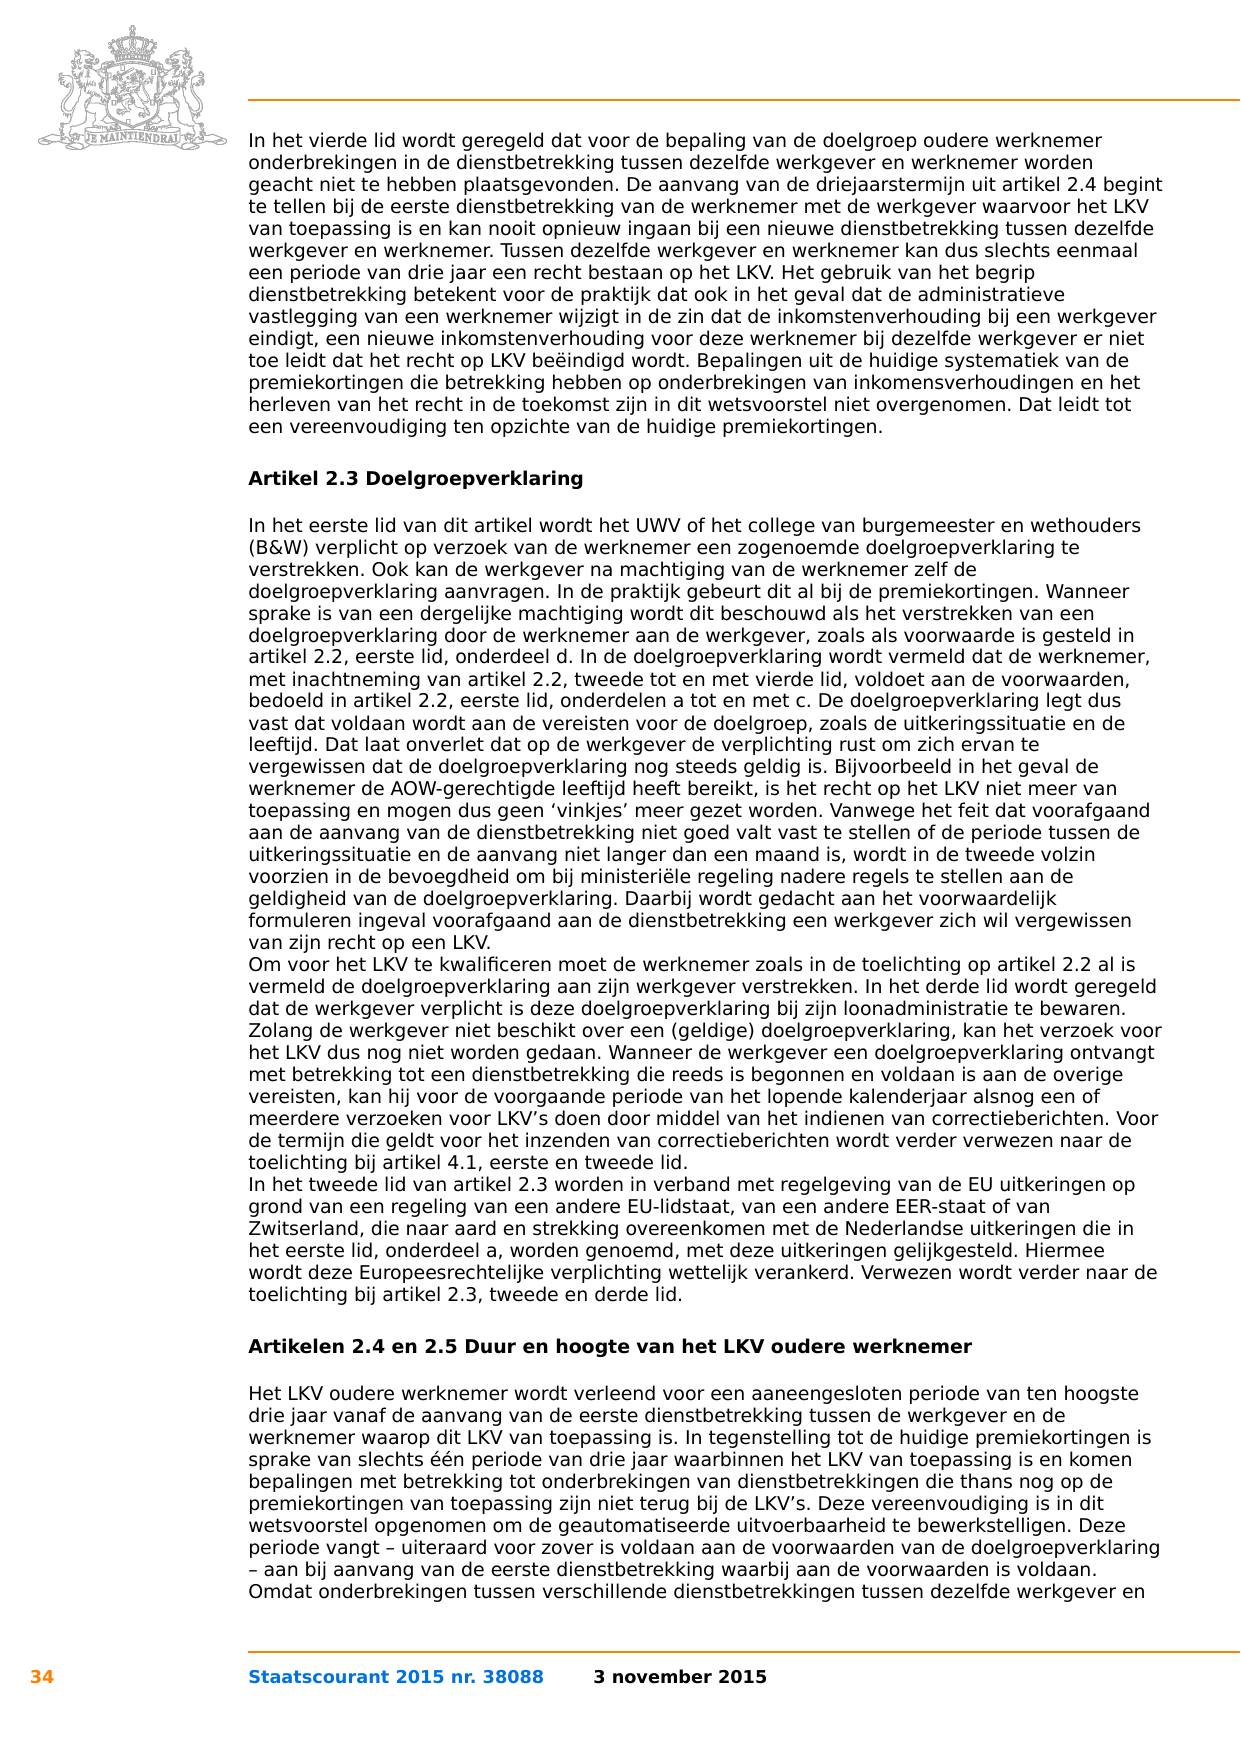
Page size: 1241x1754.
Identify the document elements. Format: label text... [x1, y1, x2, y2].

text In het tweede lid van artikel 2.3 worden in verband met regelgeving van de EU uitkeringen op grond van een regeling van een andere EU-lidstaat, van een andere EER-staat of van Zwitserland, die naar aard en strekking overeenkomen met de Nederlandse uitkeringen die in het eerste lid, onderdeel a, worden genoemd, met deze uitkeringen gelijkgesteld. Hiermee wordt deze Europeesrechtelijke verplichting wettelijk verankerd. Verwezen wordt verder naar de toelichting bij artikel 2.3, tweede en derde lid. [248, 1174, 1163, 1306]
text In het eerste lid van dit artikel wordt het UWV of het college van burgemeester en wethouders (B&W) verplicht op verzoek van de werknemer een zogenoemde doelgroepverklaring te verstrekken. Ook kan de werkgever na machtiging van de werknemer zelf de doelgroepverklaring aanvragen. In de praktijk gebeurt dit al bij de premiekortingen. Wanneer sprake is van een dergelijke machtiging wordt dit beschouwd als het verstrekken van een doelgroepverklaring door de werknemer aan de werkgever, zoals als voorwaarde is gesteld in artikel 2.2, eerste lid, onderdeel d. In de doelgroepverklaring wordt vermeld dat de werknemer, met inachtneming van artikel 2.2, tweede tot en met vierde lid, voldoet aan de voorwaarden, bedoeld in artikel 2.2, eerste lid, onderdelen a tot en met c. De doelgroepverklaring legt dus vast dat voldaan wordt aan de vereisten voor de doelgroep, zoals de uitkeringssituatie en de leeftijd. Dat laat onverlet dat op de werkgever de verplichting rust om zich ervan te vergewissen dat de doelgroepverklaring nog steeds geldig is. Bijvoorbeeld in het geval de werknemer de AOW-gerechtigde leeftijd heeft bereikt, is het recht op het LKV niet meer van toepassing en mogen dus geen ‘vinkjes’ meer gezet worden. Vanwege het feit dat voorafgaand aan de aanvang van de dienstbetrekking niet goed valt vast te stellen of de periode tussen de uitkeringssituatie en de aanvang niet langer dan een maand is, wordt in de tweede volzin voorzien in de bevoegdheid om bij ministeriële regeling nadere regels te stellen aan de geldigheid van de doelgroepverklaring. Daarbij wordt gedacht aan het voorwaardelijk formuleren ingeval voorafgaand aan de dienstbetrekking een werkgever zich wil vergewissen van zijn recht op een LKV. [248, 514, 1163, 954]
picture [38, 25, 227, 150]
subtitle Artikel 2.3 Doelgroepverklaring [248, 468, 1163, 489]
text Het LKV oudere werknemer wordt verleend voor een aaneengesloten periode van ten hoogste drie jaar vanaf de aanvang van de eerste dienstbetrekking tussen de werkgever en de werknemer waarop dit LKV van toepassing is. In tegenstelling tot de huidige premiekortingen is sprake van slechts één periode van drie jaar waarbinnen het LKV van toepassing is en komen bepalingen met betrekking tot onderbrekingen van dienstbetrekkingen die thans nog op de premiekortingen van toepassing zijn niet terug bij de LKV’s. Deze vereenvoudiging is in dit wetsvoorstel opgenomen om de geautomatiseerde uitvoerbaarheid te bewerkstelligen. Deze periode vangt – uiteraard voor zover is voldaan aan de voorwaarden van de doelgroepverklaring – aan bij aanvang van de eerste dienstbetrekking waarbij aan de voorwaarden is voldaan. Omdat onderbrekingen tussen verschillende dienstbetrekkingen tussen dezelfde werkgever en [248, 1383, 1163, 1603]
text In het vierde lid wordt geregeld dat voor de bepaling van de doelgroep oudere werknemer onderbrekingen in de dienstbetrekking tussen dezelfde werkgever en werknemer worden geacht niet te hebben plaatsgevonden. De aanvang van de driejaarstermijn uit artikel 2.4 begint te tellen bij de eerste dienstbetrekking van de werknemer met de werkgever waarvoor het LKV van toepassing is en kan nooit opnieuw ingaan bij een nieuwe dienstbetrekking tussen dezelfde werkgever en werknemer. Tussen dezelfde werkgever en werknemer kan dus slechts eenmaal een periode van drie jaar een recht bestaan op het LKV. Het gebruik van het begrip dienstbetrekking betekent voor de praktijk dat ook in het geval dat de administratieve vastlegging van een werknemer wijzigt in de zin dat de inkomstenverhouding bij een werkgever eindigt, een nieuwe inkomstenverhouding voor deze werknemer bij dezelfde werkgever er niet toe leidt dat het recht op LKV beëindigd wordt. Bepalingen uit de huidige systematiek van de premiekortingen die betrekking hebben op onderbrekingen van inkomensverhoudingen en het herleven van het recht in de toekomst zijn in dit wetsvoorstel niet overgenomen. Dat leidt tot een vereenvoudiging ten opzichte van de huidige premiekortingen. [248, 130, 1163, 438]
text Om voor het LKV te kwalificeren moet de werknemer zoals in de toelichting op artikel 2.2 al is vermeld de doelgroepverklaring aan zijn werkgever verstrekken. In het derde lid wordt geregeld dat de werkgever verplicht is deze doelgroepverklaring bij zijn loonadministratie te bewaren. Zolang de werkgever niet beschikt over een (geldige) doelgroepverklaring, kan het verzoek voor het LKV dus nog niet worden gedaan. Wanneer de werkgever een doelgroepverklaring ontvangt met betrekking tot een dienstbetrekking die reeds is begonnen en voldaan is aan de overige vereisten, kan hij voor de voorgaande periode van het lopende kalenderjaar alsnog een of meerdere verzoeken voor LKV’s doen door middel van het indienen van correctieberichten. Voor de termijn die geldt voor het inzenden van correctieberichten wordt verder verwezen naar de toelichting bij artikel 4.1, eerste en tweede lid. [248, 954, 1163, 1174]
subtitle Artikelen 2.4 en 2.5 Duur en hoogte van het LKV oudere werknemer [248, 1336, 1163, 1358]
